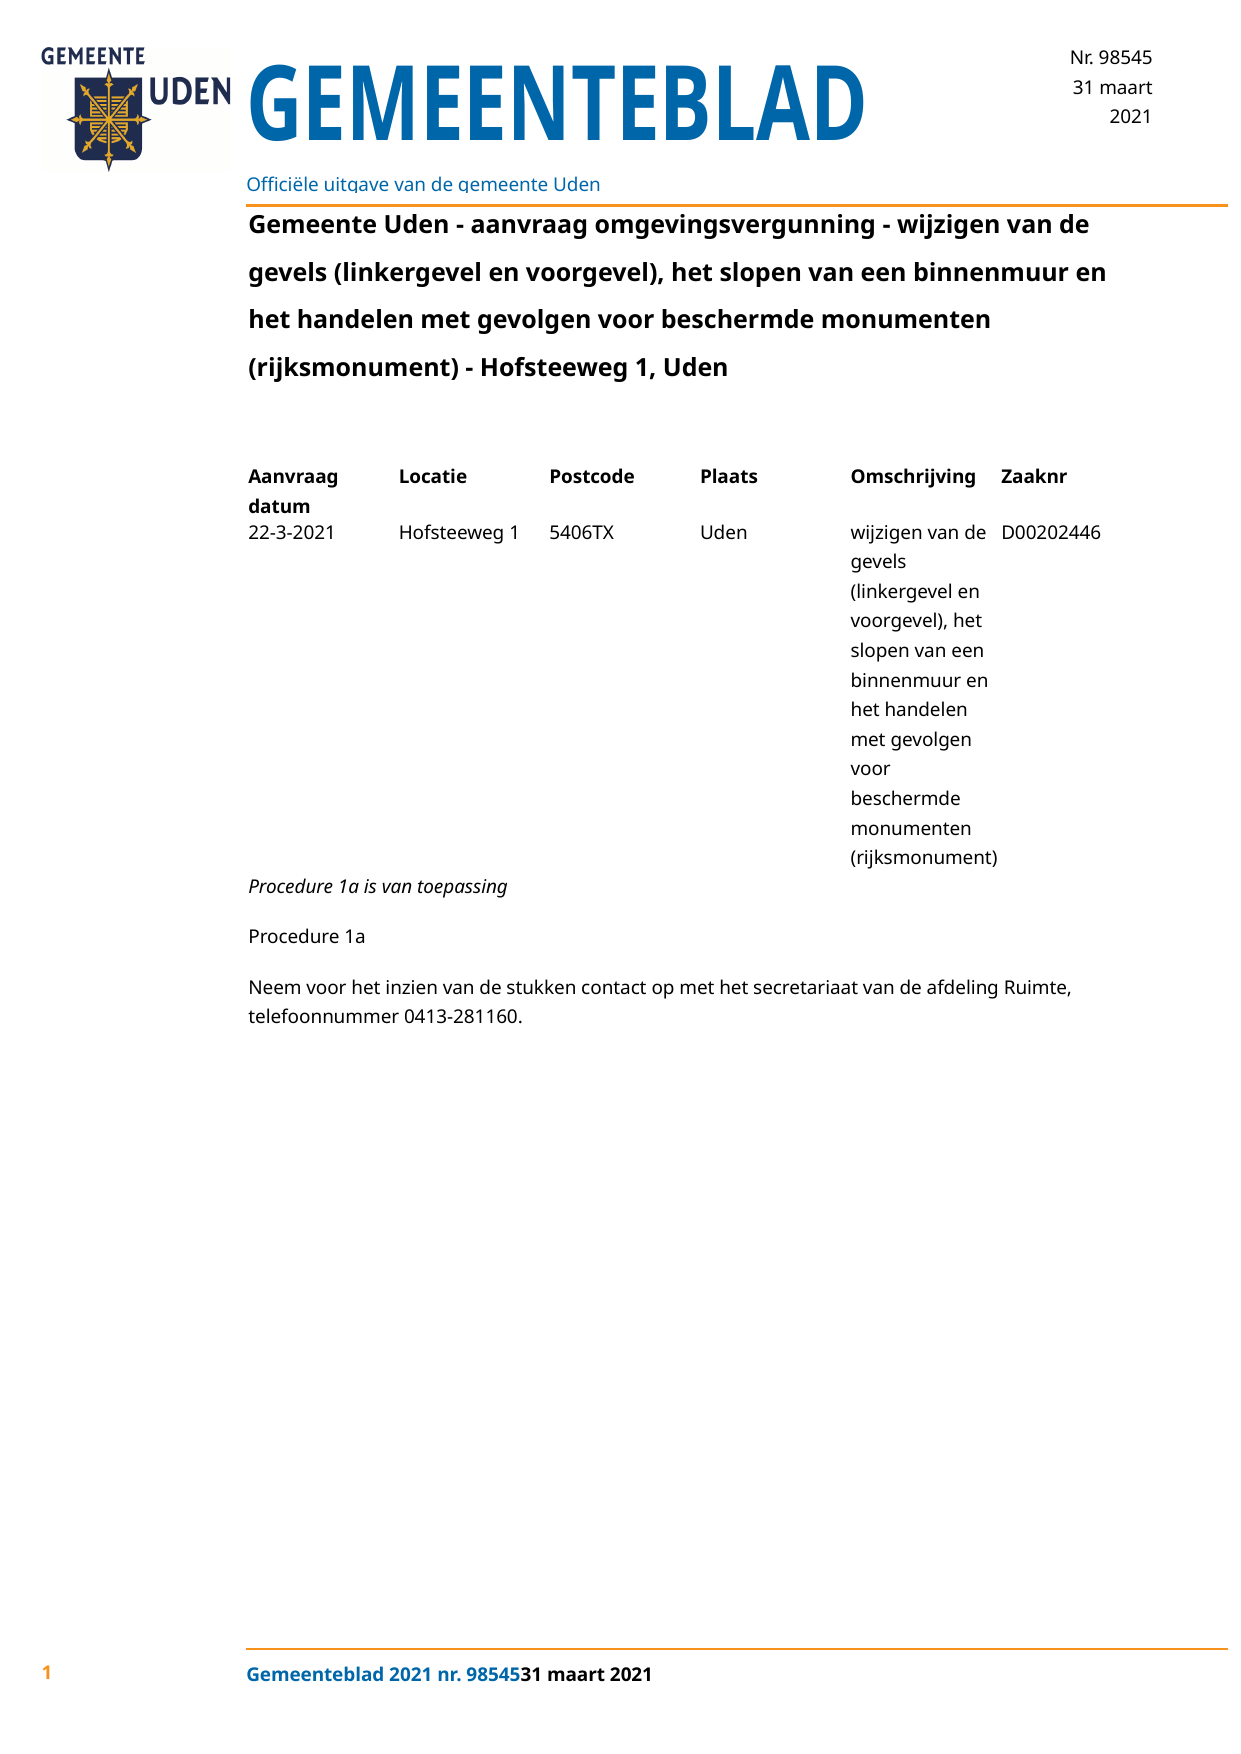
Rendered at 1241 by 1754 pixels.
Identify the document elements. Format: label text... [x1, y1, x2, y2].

table_header Plaats [700, 464, 850, 519]
text Procedure 1a [248, 924, 1152, 949]
table_cell D00202446 [1001, 519, 1152, 870]
text Procedure 1a is van toepassing [248, 873, 1152, 899]
picture [41, 47, 231, 172]
table_header Omschrijving [850, 464, 1001, 519]
table_cell 5406TX [549, 519, 700, 870]
table_cell Uden [700, 519, 850, 870]
table_cell 22-3-2021 [248, 519, 398, 870]
table_header Locatie [399, 464, 549, 519]
table_header Aanvraag datum [248, 464, 398, 519]
text Neem voor het inzien van de stukken contact op met het secretariaat van de afdeling Ruimte, telefoonnummer 0413-281160. [248, 974, 1152, 1029]
table_cell wijzigen van de gevels (linkergevel en voorgevel), het slopen van een binnenmuur en het handelen met gevolgen voor beschermde monumenten (rijksmonument) [850, 519, 1001, 870]
text Gemeente Uden - aanvraag omgevingsvergunning - wijzigen van de gevels (linkergevel en voorgevel), het slopen van een binnenmuur en het handelen met gevolgen voor beschermde monumenten (rijksmonument) - Hofsteeweg 1, Uden [248, 207, 1152, 384]
table_header Postcode [549, 464, 700, 519]
table_cell Hofsteeweg 1 [399, 519, 549, 870]
table_header Zaaknr [1001, 464, 1152, 519]
